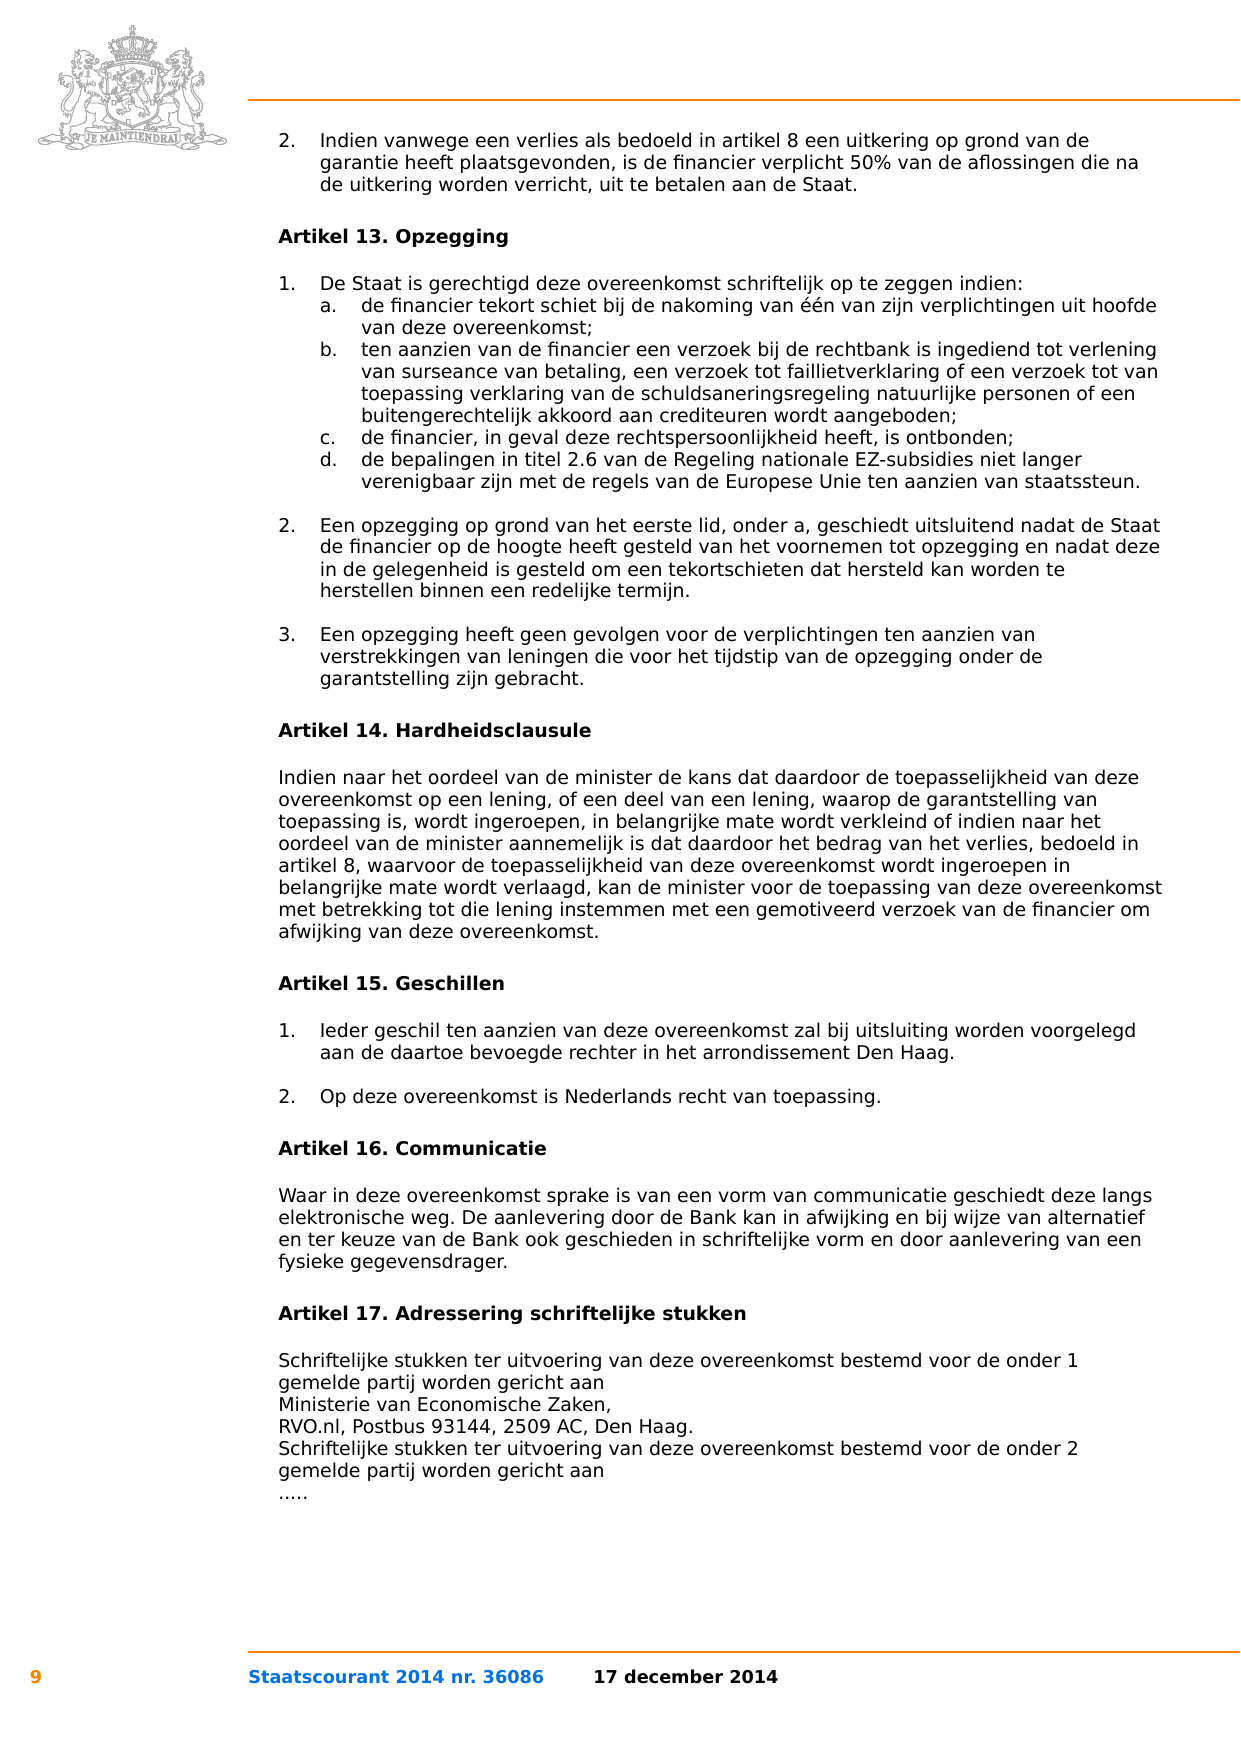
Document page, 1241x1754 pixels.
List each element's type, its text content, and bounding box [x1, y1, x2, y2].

text 1. Ieder geschil ten aanzien van deze overeenkomst zal bij uitsluiting worden voorgelegd aan de daartoe bevoegde rechter in het arrondissement Den Haag. [278, 1020, 1163, 1064]
text a. de financier tekort schiet bij de nakoming van één van zijn verplichtingen uit hoofde van deze overeenkomst; [319, 295, 1163, 339]
text Ministerie van Economische Zaken, [278, 1394, 1163, 1416]
text d. de bepalingen in titel 2.6 van de Regeling nationale EZ-subsidies niet langer verenigbaar zijn met de regels van de Europese Unie ten aanzien van staatssteun. [319, 449, 1163, 493]
text Indien naar het oordeel van de minister de kans dat daardoor de toepasselijkheid van deze overeenkomst op een lening, of een deel van een lening, waarop de garantstelling van toepassing is, wordt ingeroepen, in belangrijke mate wordt verkleind of indien naar het oordeel van de minister aannemelijk is dat daardoor het bedrag van het verlies, bedoeld in artikel 8, waarvoor de toepasselijkheid van deze overeenkomst wordt ingeroepen in belangrijke mate wordt verlaagd, kan de minister voor de toepassing van deze overeenkomst met betrekking tot die lening instemmen met een gemotiveerd verzoek van de financier om afwijking van deze overeenkomst. [278, 767, 1163, 943]
subtitle Artikel 14. Hardheidsclausule [278, 720, 1163, 742]
text 3. Een opzegging heeft geen gevolgen voor de verplichtingen ten aanzien van verstrekkingen van leningen die voor het tijdstip van de opzegging onder de garantstelling zijn gebracht. [278, 624, 1163, 690]
text RVO.nl, Postbus 93144, 2509 AC, Den Haag. [278, 1416, 1163, 1438]
subtitle Artikel 15. Geschillen [278, 973, 1163, 995]
subtitle Artikel 17. Adressering schriftelijke stukken [278, 1303, 1163, 1325]
text c. de financier, in geval deze rechtspersoonlijkheid heeft, is ontbonden; [319, 427, 1163, 449]
subtitle Artikel 16. Communicatie [278, 1138, 1163, 1160]
text Waar in deze overeenkomst sprake is van een vorm van communicatie geschiedt deze langs elektronische weg. De aanlevering door de Bank kan in afwijking en bij wijze van alternatief en ter keuze van de Bank ook geschieden in schriftelijke vorm en door aanlevering van een fysieke gegevensdrager. [278, 1185, 1163, 1273]
text Schriftelijke stukken ter uitvoering van deze overeenkomst bestemd voor de onder 2 gemelde partij worden gericht aan [278, 1438, 1163, 1482]
text Schriftelijke stukken ter uitvoering van deze overeenkomst bestemd voor de onder 1 gemelde partij worden gericht aan [278, 1350, 1163, 1394]
text 2. Een opzegging op grond van het eerste lid, onder a, geschiedt uitsluitend nadat de Staat de financier op de hoogte heeft gesteld van het voornemen tot opzegging en nadat deze in de gelegenheid is gesteld om een tekortschieten dat hersteld kan worden te herstellen binnen een redelijke termijn. [278, 514, 1163, 602]
text b. ten aanzien van de financier een verzoek bij de rechtbank is ingediend tot verlening van surseance van betaling, een verzoek tot faillietverklaring of een verzoek tot van toepassing verklaring van de schuldsaneringsregeling natuurlijke personen of een buitengerechtelijk akkoord aan crediteuren wordt aangeboden; [319, 339, 1163, 427]
text 2. Indien vanwege een verlies als bedoeld in artikel 8 een uitkering op grond van de garantie heeft plaatsgevonden, is de financier verplicht 50% van de aflossingen die na de uitkering worden verricht, uit te betalen aan de Staat. [278, 130, 1163, 196]
text 1. De Staat is gerechtigd deze overeenkomst schriftelijk op te zeggen indien: [278, 273, 1163, 295]
text 2. Op deze overeenkomst is Nederlands recht van toepassing. [278, 1086, 1163, 1108]
picture [38, 25, 227, 150]
text ..... [278, 1482, 1163, 1503]
subtitle Artikel 13. Opzegging [278, 226, 1163, 248]
